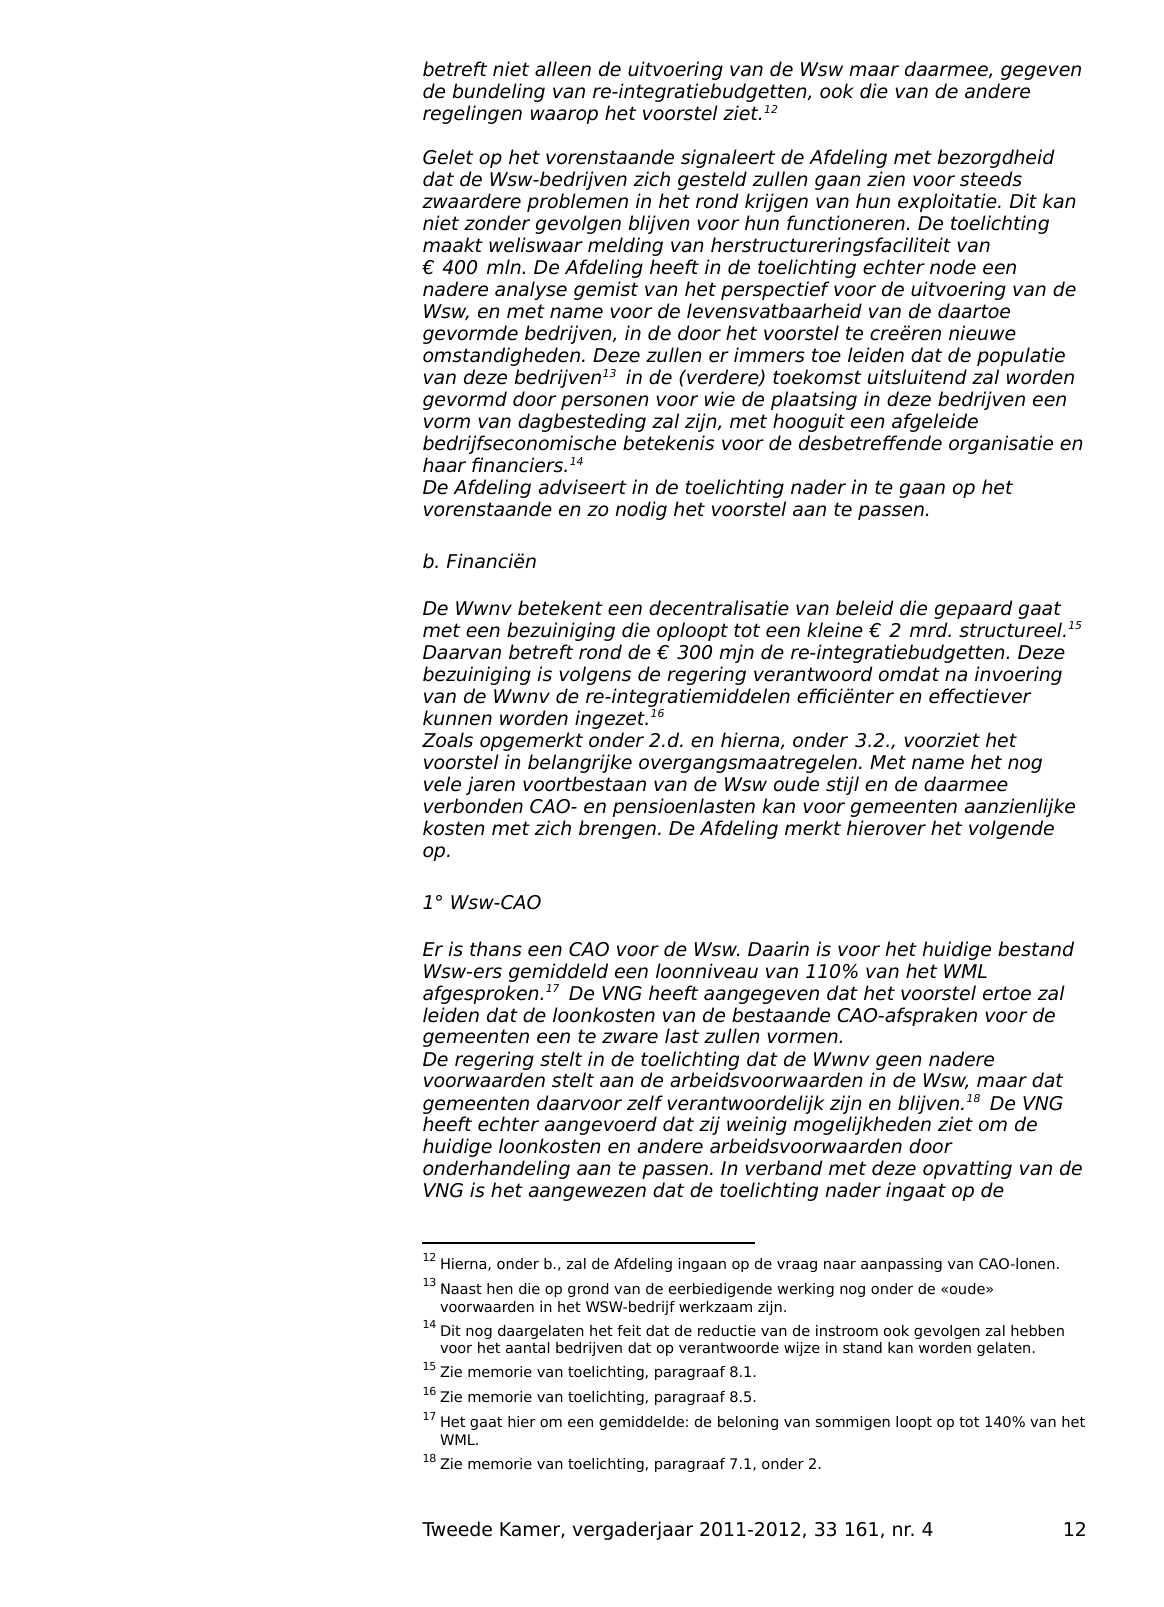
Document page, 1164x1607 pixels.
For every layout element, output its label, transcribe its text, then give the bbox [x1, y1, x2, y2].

text Dit nog daargelaten het feit dat de reductie van de instroom ook gevolgen zal hebben voor het aantal bedrijven dat op verantwoorde wijze in stand kan worden gelaten. [422, 1318, 1087, 1357]
text Er is thans een CAO voor de Wsw. Daarin is voor het huidige bestand Wsw-ers gemiddeld een loonniveau van 110% van het WML afgesproken. De VNG heeft aangegeven dat het voorstel ertoe zal leiden dat de loonkosten van de bestaande CAO-afspraken voor de gemeenten een te zware last zullen vormen. [422, 938, 1087, 1048]
text Zie memorie van toelichting, paragraaf 8.5. [422, 1385, 1087, 1407]
text Naast hen die op grond van de eerbiedigende werking nog onder de «oude» voorwaarden in het WSW-bedrijf werkzaam zijn. [422, 1277, 1087, 1316]
text De Afdeling adviseert in de toelichting nader in te gaan op het vorenstaande en zo nodig het voorstel aan te passen. [422, 477, 1087, 521]
text betreft niet alleen de uitvoering van de Wsw maar daarmee, gegeven de bundeling van re-integratiebudgetten, ook die van de andere regelingen waarop het voorstel ziet. [422, 59, 1087, 125]
subtitle b. Financiën [422, 551, 1087, 573]
text Zie memorie van toelichting, paragraaf 7.1, onder 2. [422, 1452, 1087, 1474]
text Gelet op het vorenstaande signaleert de Afdeling met bezorgdheid dat de Wsw-bedrijven zich gesteld zullen gaan zien voor steeds zwaardere problemen in het rond krijgen van hun exploitatie. Dit kan niet zonder gevolgen blijven voor hun functioneren. De toelichting maakt weliswaar melding van herstructureringsfaciliteit van € 400 mln. De Afdeling heeft in de toelichting echter node een nadere analyse gemist van het perspectief voor de uitvoering van de Wsw, en met name voor de levensvatbaarheid van de daartoe gevormde bedrijven, in de door het voorstel te creëren nieuwe omstandigheden. Deze zullen er immers toe leiden dat de populatie van deze bedrijven in de (verdere) toekomst uitsluitend zal worden gevormd door personen voor wie de plaatsing in deze bedrijven een vorm van dagbesteding zal zijn, met hooguit een afgeleide bedrijfseconomische betekenis voor de desbetreffende organisatie en haar financiers. [422, 147, 1087, 477]
text De regering stelt in de toelichting dat de Wwnv geen nadere voorwaarden stelt aan de arbeidsvoorwaarden in de Wsw, maar dat gemeenten daarvoor zelf verantwoordelijk zijn en blijven. De VNG heeft echter aangevoerd dat zij weinig mogelijkheden ziet om de huidige loonkosten en andere arbeidsvoorwaarden door onderhandeling aan te passen. In verband met deze opvatting van de VNG is het aangewezen dat de toelichting nader ingaat op de [422, 1048, 1087, 1202]
text Zie memorie van toelichting, paragraaf 8.1. [422, 1360, 1087, 1382]
subtitle 1° Wsw-CAO [422, 892, 1087, 913]
text Het gaat hier om een gemiddelde: de beloning van sommigen loopt op tot 140% van het WML. [422, 1410, 1087, 1449]
text De Wwnv betekent een decentralisatie van beleid die gepaard gaat met een bezuiniging die oploopt tot een kleine € 2 mrd. structureel. Daarvan betreft rond de € 300 mjn de re-integratiebudgetten. Deze bezuiniging is volgens de regering verantwoord omdat na invoering van de Wwnv de re-integratiemiddelen efficiënter en effectiever kunnen worden ingezet. [422, 598, 1087, 730]
text Hierna, onder b., zal de Afdeling ingaan op de vraag naar aanpassing van CAO-lonen. [422, 1252, 1087, 1274]
text Zoals opgemerkt onder 2.d. en hierna, onder 3.2., voorziet het voorstel in belangrijke overgangsmaatregelen. Met name het nog vele jaren voortbestaan van de Wsw oude stijl en de daarmee verbonden CAO- en pensioenlasten kan voor gemeenten aanzienlijke kosten met zich brengen. De Afdeling merkt hierover het volgende op. [422, 730, 1087, 862]
